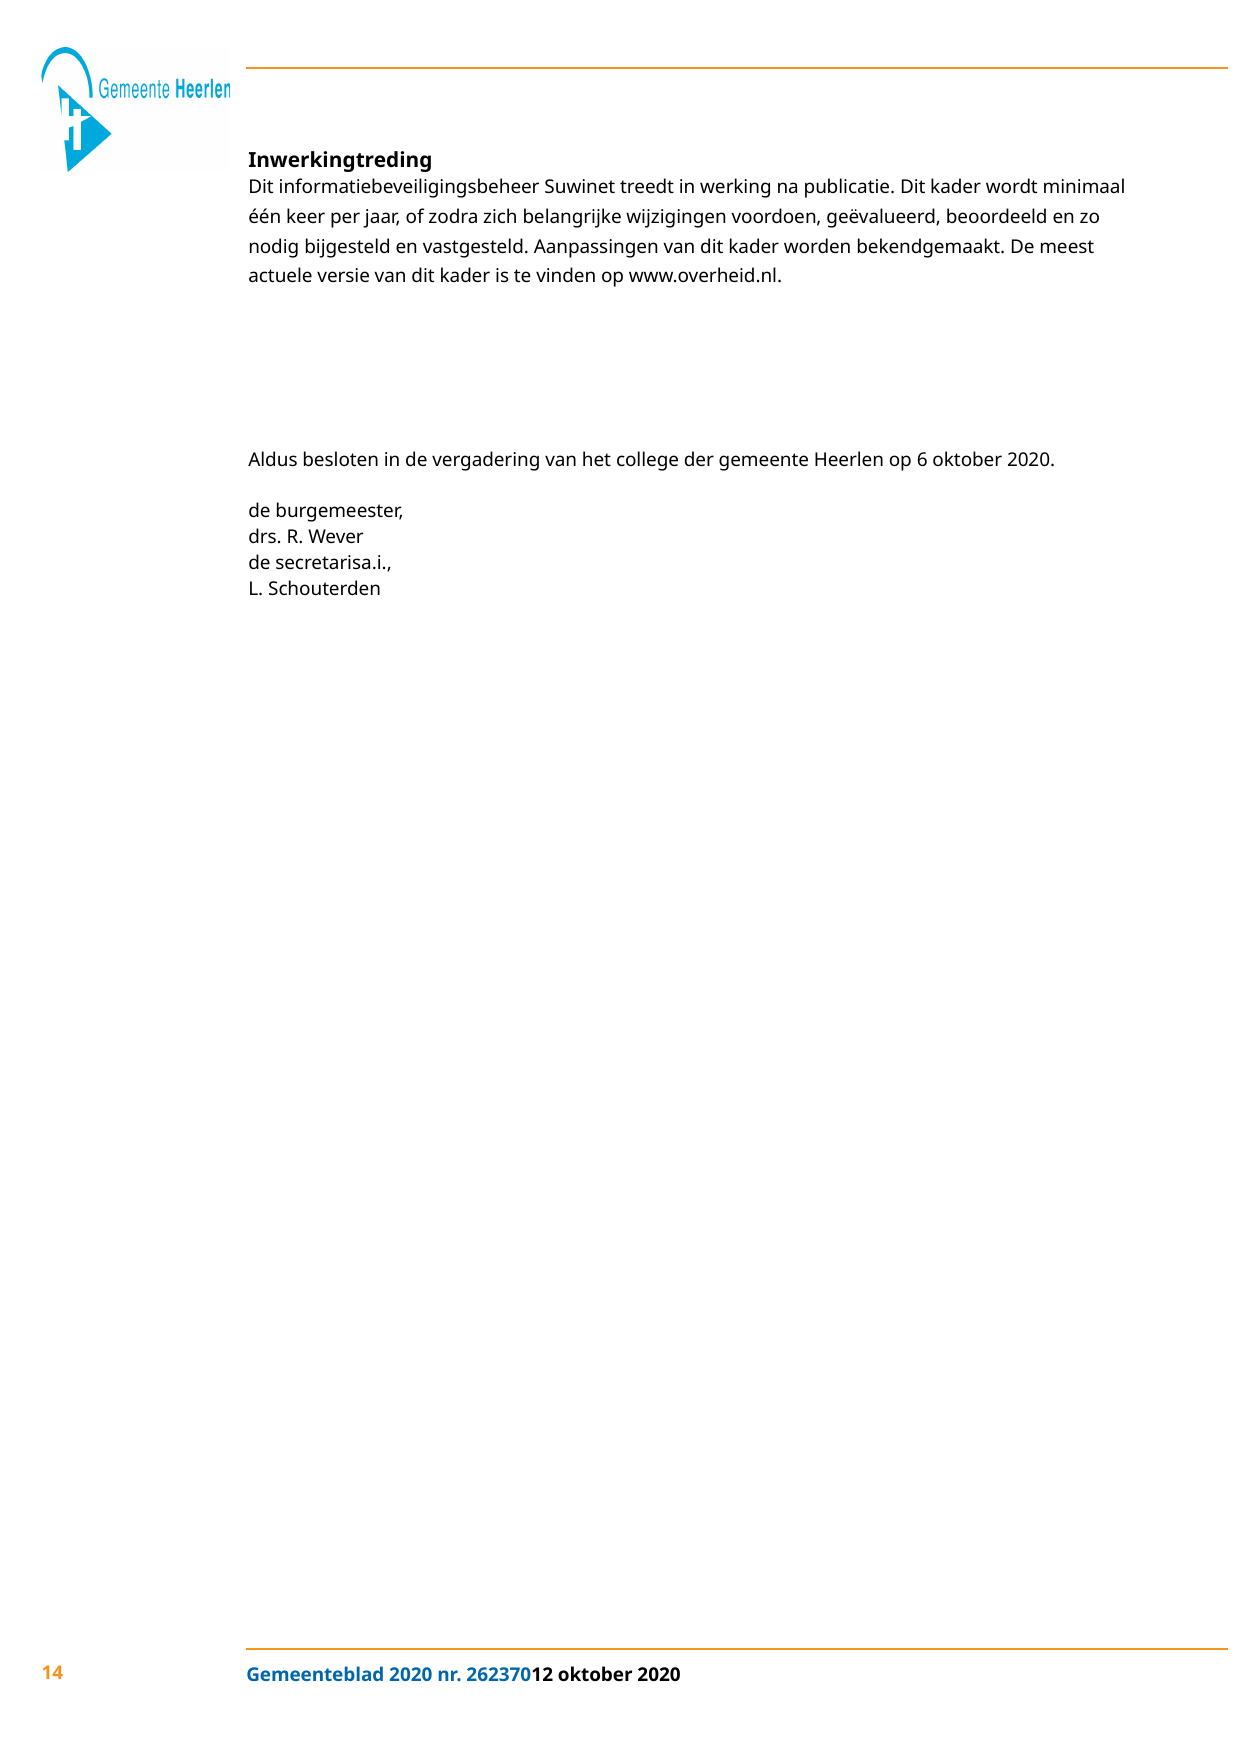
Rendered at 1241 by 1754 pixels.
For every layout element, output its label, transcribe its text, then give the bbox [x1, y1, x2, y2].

text Aldus besloten in de vergadering van het college der gemeente Heerlen op 6 oktober 2020. [248, 446, 1152, 472]
picture [41, 47, 59, 70]
text de secretarisa.i., [248, 549, 1152, 575]
text de burgemeester, [248, 497, 1152, 523]
picture [41, 47, 231, 172]
text Inwerkingtreding [248, 145, 1152, 174]
text drs. R. Wever [248, 523, 1152, 549]
text L. Schouterden [248, 575, 1152, 600]
text Dit informatiebeveiligingsbeheer Suwinet treedt in werking na publicatie. Dit kader wordt minimaal één keer per jaar, of zodra zich belangrijke wijzigingen voordoen, geëvalueerd, beoordeeld en zo nodig bijgesteld en vastgesteld. Aanpassingen van dit kader worden bekendgemaakt. De meest actuele versie van dit kader is te vinden op www.overheid.nl. [248, 174, 1152, 288]
